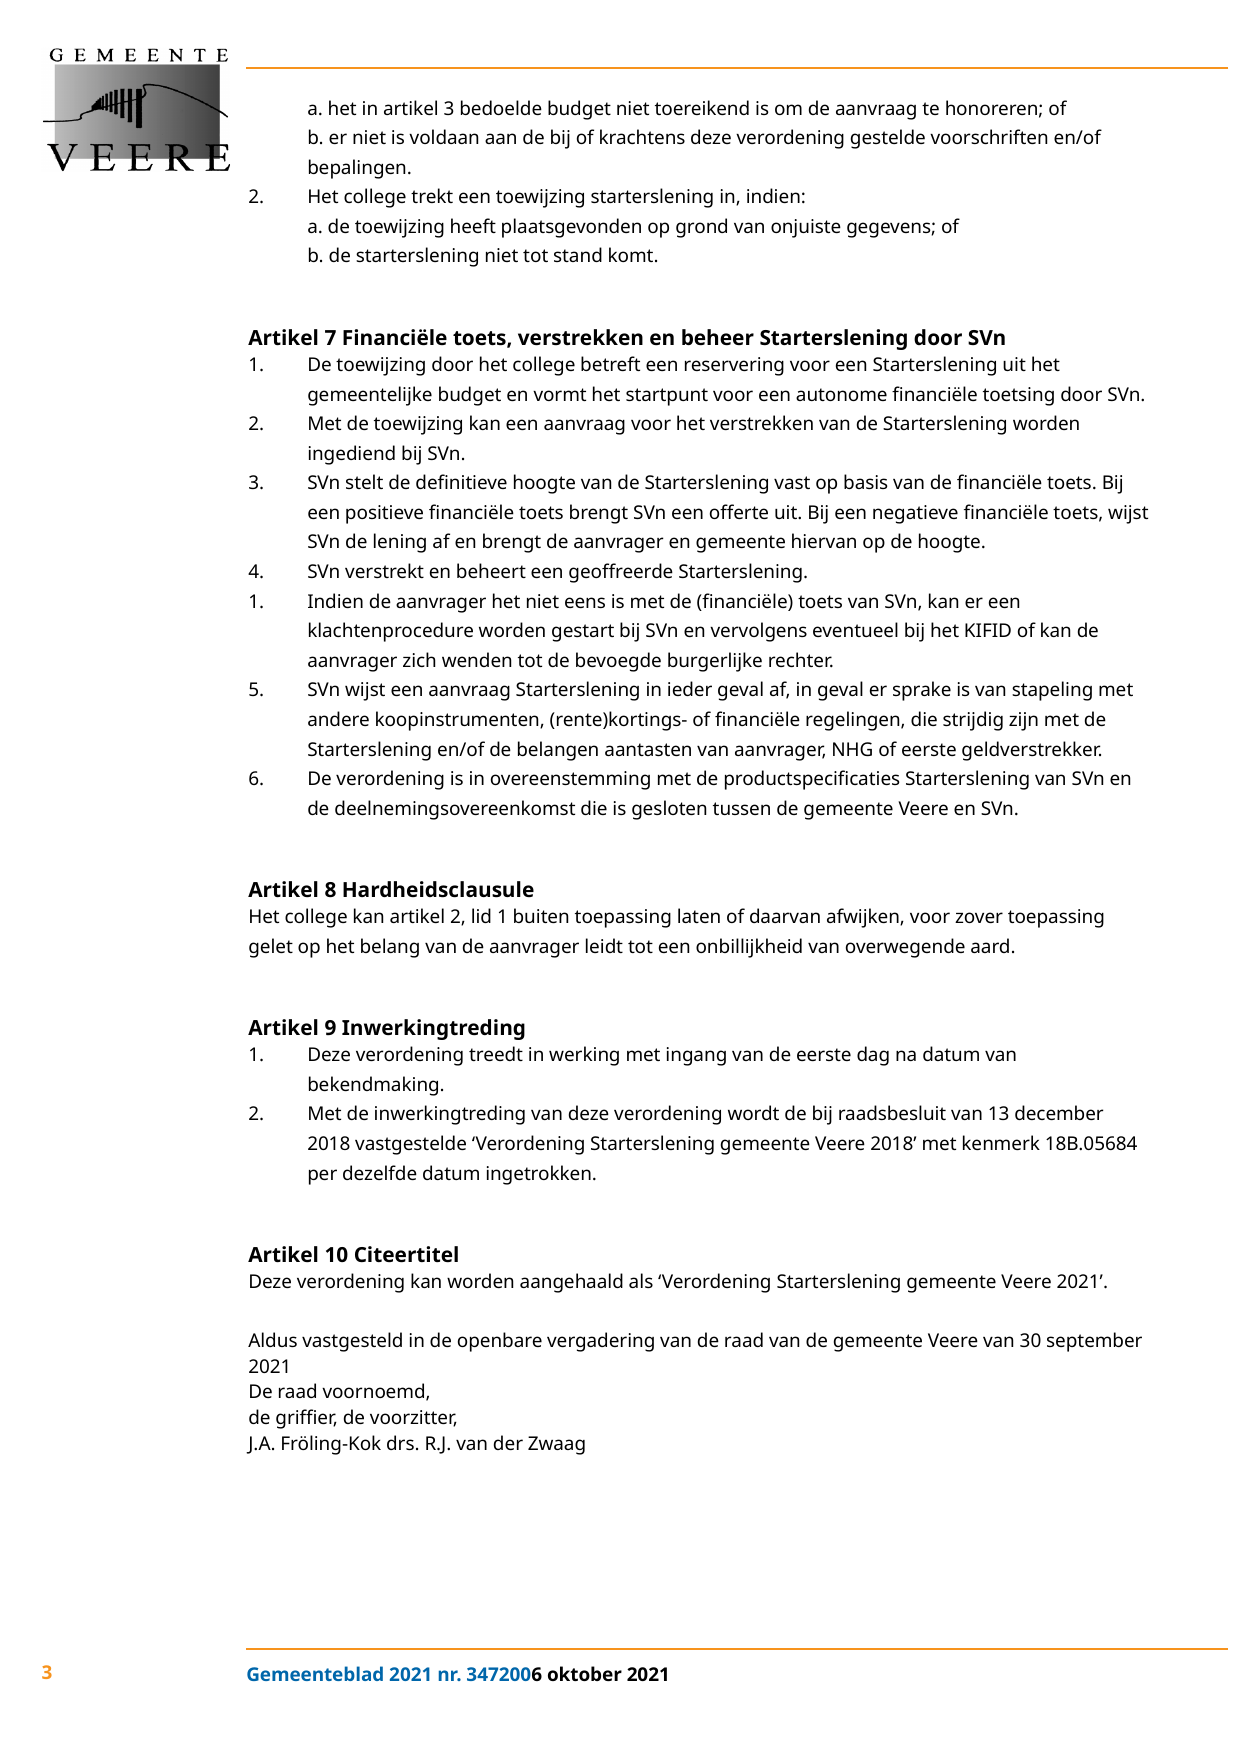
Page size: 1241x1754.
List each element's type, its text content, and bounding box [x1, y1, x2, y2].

text de griffier, de voorzitter, [248, 1404, 1152, 1430]
list Deze verordening treedt in werking met ingang van de eerste dag na datum van bekendmaking. [248, 1041, 1152, 1097]
picture [41, 47, 231, 172]
list a. het in artikel 3 bedoelde budget niet toereikend is om de aanvraag te honoreren; of [248, 95, 1152, 121]
list a. de toewijzing heeft plaatsgevonden op grond van onjuiste gegevens; of [248, 213, 1152, 239]
list De toewijzing door het college betreft een reservering voor een Starterslening uit het gemeentelijke budget en vormt het startpunt voor een autonome financiële toetsing door SVn. [248, 351, 1152, 406]
text Aldus vastgesteld in de openbare vergadering van de raad van de gemeente Veere van 30 september 2021 [248, 1327, 1152, 1379]
list SVn stelt de definitieve hoogte van de Starterslening vast op basis van de financiële toets. Bij een positieve financiële toets brengt SVn een offerte uit. Bij een negatieve financiële toets, wijst SVn de lening af en brengt de aanvrager en gemeente hiervan op de hoogte. [248, 469, 1152, 554]
list b. er niet is voldaan aan de bij of krachtens deze verordening gestelde voorschriften en/of bepalingen. [248, 124, 1152, 180]
list De verordening is in overeenstemming met de productspecificaties Starterslening van SVn en de deelnemingsovereenkomst die is gesloten tussen de gemeente Veere en SVn. [248, 765, 1152, 821]
list b. de starterslening niet tot stand komt. [248, 243, 1152, 268]
list SVn wijst een aanvraag Starterslening in ieder geval af, in geval er sprake is van stapeling met andere koopinstrumenten, (rente)kortings- of financiële regelingen, die strijdig zijn met de Starterslening en/of de belangen aantasten van aanvrager, NHG of eerste geldverstrekker. [248, 677, 1152, 761]
text Artikel 10 Citeertitel [248, 1240, 1152, 1268]
text Artikel 9 Inwerkingtreding [248, 1013, 1152, 1041]
text Deze verordening kan worden aangehaald als ‘Verordening Starterslening gemeente Veere 2021’. [248, 1268, 1152, 1294]
text De raad voornoemd, [248, 1379, 1152, 1404]
text Artikel 8 Hardheidsclausule [248, 875, 1152, 903]
text Artikel 7 Financiële toets, verstrekken en beheer Starterslening door SVn [248, 323, 1152, 351]
list SVn verstrekt en beheert een geoffreerde Starterslening. [248, 558, 1152, 584]
text Het college kan artikel 2, lid 1 buiten toepassing laten of daarvan afwijken, voor zover toepassing gelet op het belang van de aanvrager leidt tot een onbillijkheid van overwegende aard. [248, 903, 1152, 959]
text J.A. Fröling-Kok drs. R.J. van der Zwaag [248, 1430, 1152, 1456]
list Het college trekt een toewijzing starterslening in, indien: [248, 183, 1152, 209]
list Met de toewijzing kan een aanvraag voor het verstrekken van de Starterslening worden ingediend bij SVn. [248, 410, 1152, 466]
list Indien de aanvrager het niet eens is met de (financiële) toets van SVn, kan er een klachtenprocedure worden gestart bij SVn en vervolgens eventueel bij het KIFID of kan de aanvrager zich wenden tot de bevoegde burgerlijke rechter. [248, 588, 1152, 673]
list Met de inwerkingtreding van deze verordening wordt de bij raadsbesluit van 13 december 2018 vastgestelde ‘Verordening Starterslening gemeente Veere 2018’ met kenmerk 18B.05684 per dezelfde datum ingetrokken. [248, 1101, 1152, 1185]
